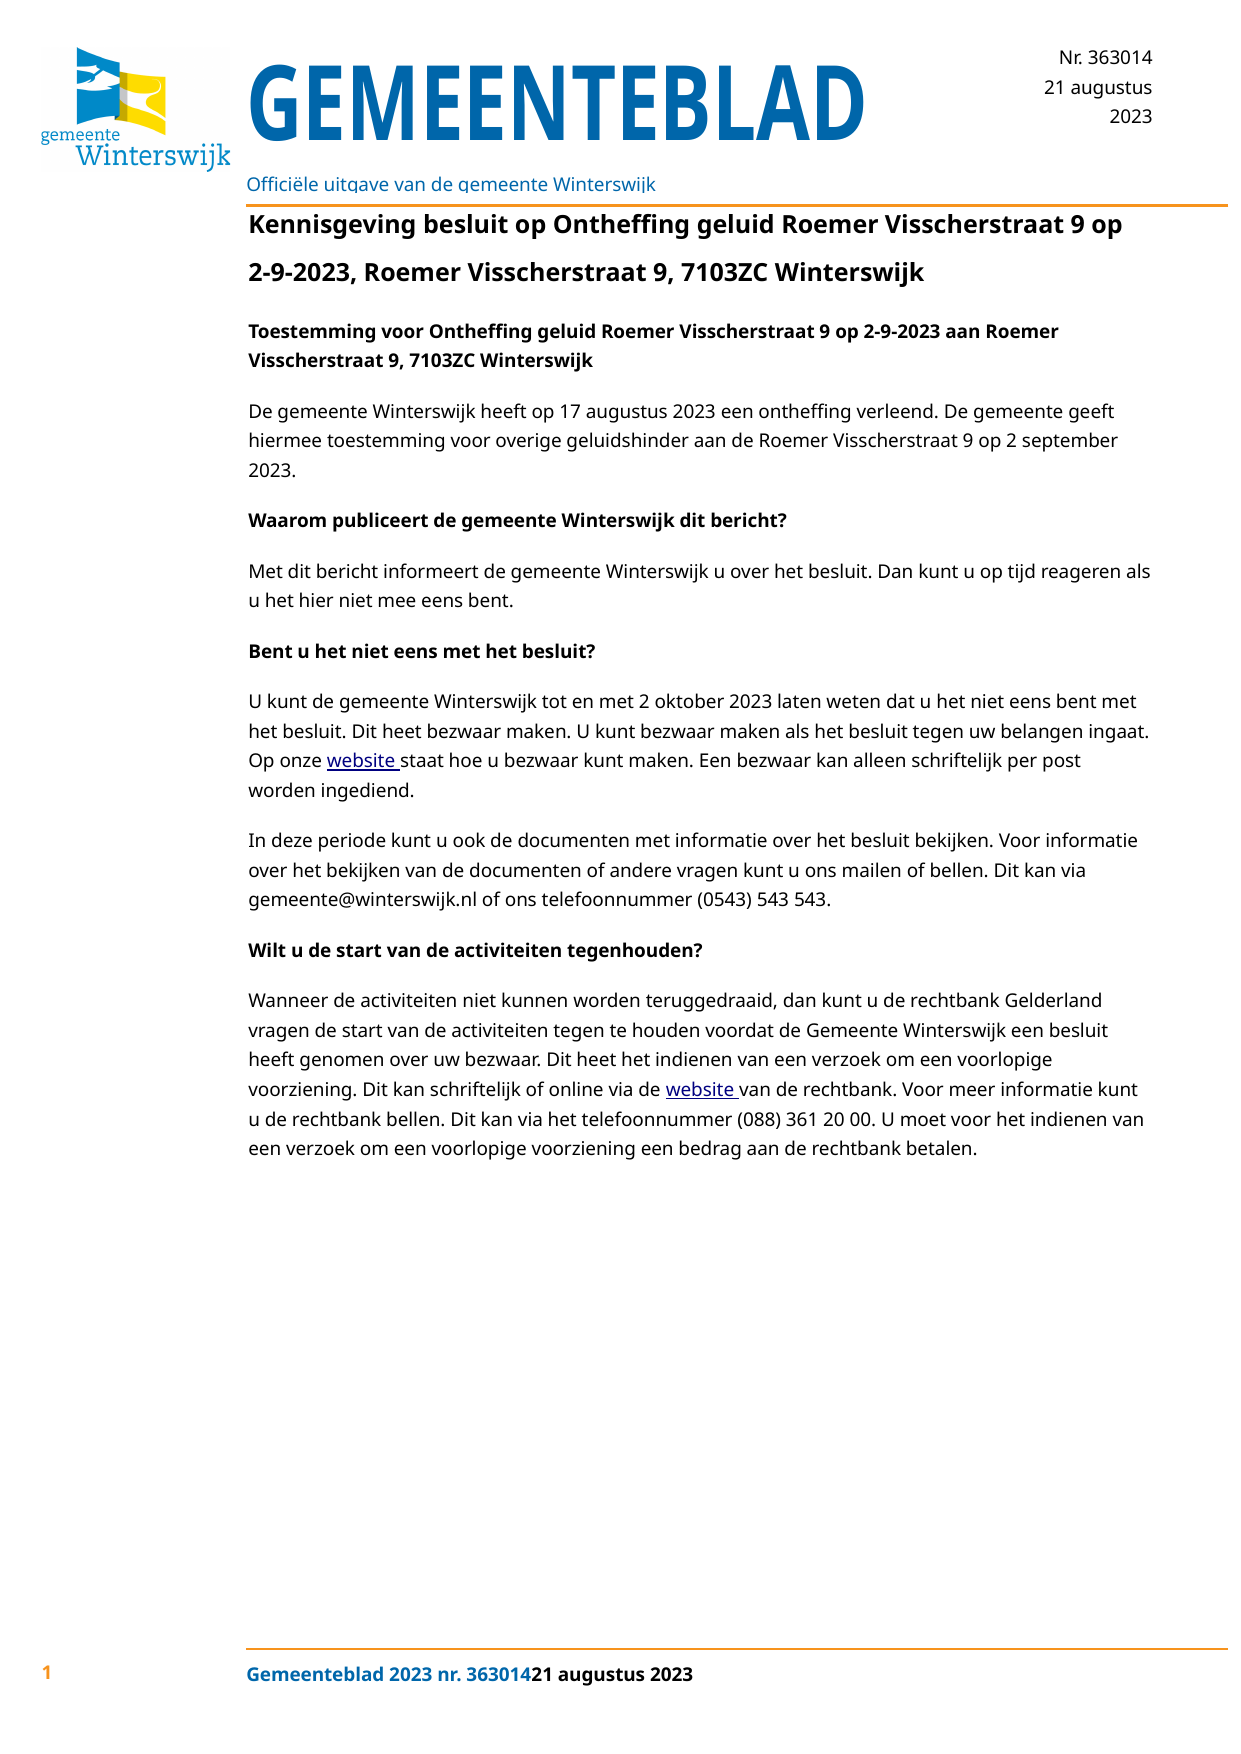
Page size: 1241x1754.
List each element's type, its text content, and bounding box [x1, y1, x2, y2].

text Waarom publiceert de gemeente Winterswijk dit bericht? [248, 507, 1152, 533]
text Wilt u de start van de activiteiten tegenhouden? [248, 937, 1152, 963]
text Kennisgeving besluit op Ontheffing geluid Roemer Visscherstraat 9 op 2-9-2023, Roemer Visscherstraat 9, 7103ZC Winterswijk [248, 207, 1152, 288]
picture [41, 47, 231, 172]
text U kunt de gemeente Winterswijk tot en met 2 oktober 2023 laten weten dat u het niet eens bent met het besluit. Dit heet bezwaar maken. U kunt bezwaar maken als het besluit tegen uw belangen ingaat. Op onze website staat hoe u bezwaar kunt maken. Een bezwaar kan alleen schriftelijk per post worden ingediend. [248, 688, 1152, 803]
text Wanneer de activiteiten niet kunnen worden teruggedraaid, dan kunt u de rechtbank Gelderland vragen de start van de activiteiten tegen te houden voordat de Gemeente Winterswijk een besluit heeft genomen over uw bezwaar. Dit heet het indienen van een verzoek om een voorlopige voorziening. Dit kan schriftelijk of online via de website van de rechtbank. Voor meer informatie kunt u de rechtbank bellen. Dit kan via het telefoonnummer (088) 361 20 00. U moet voor het indienen van een verzoek om een voorlopige voorziening een bedrag aan de rechtbank betalen. [248, 987, 1152, 1161]
text Bent u het niet eens met het besluit? [248, 638, 1152, 664]
text In deze periode kunt u ook de documenten met informatie over het besluit bekijken. Voor informatie over het bekijken van de documenten of andere vragen kunt u ons mailen of bellen. Dit kan via gemeente@winterswijk.nl of ons telefoonnummer (0543) 543 543. [248, 827, 1152, 912]
text Met dit bericht informeert de gemeente Winterswijk u over het besluit. Dan kunt u op tijd reageren als u het hier niet mee eens bent. [248, 558, 1152, 613]
picture [225, 153, 231, 162]
text Toestemming voor Ontheffing geluid Roemer Visscherstraat 9 op 2-9-2023 aan Roemer Visscherstraat 9, 7103ZC Winterswijk [248, 318, 1152, 373]
text De gemeente Winterswijk heeft op 17 augustus 2023 een ontheffing verleend. De gemeente geeft hiermee toestemming voor overige geluidshinder aan de Roemer Visscherstraat 9 op 2 september 2023. [248, 398, 1152, 483]
